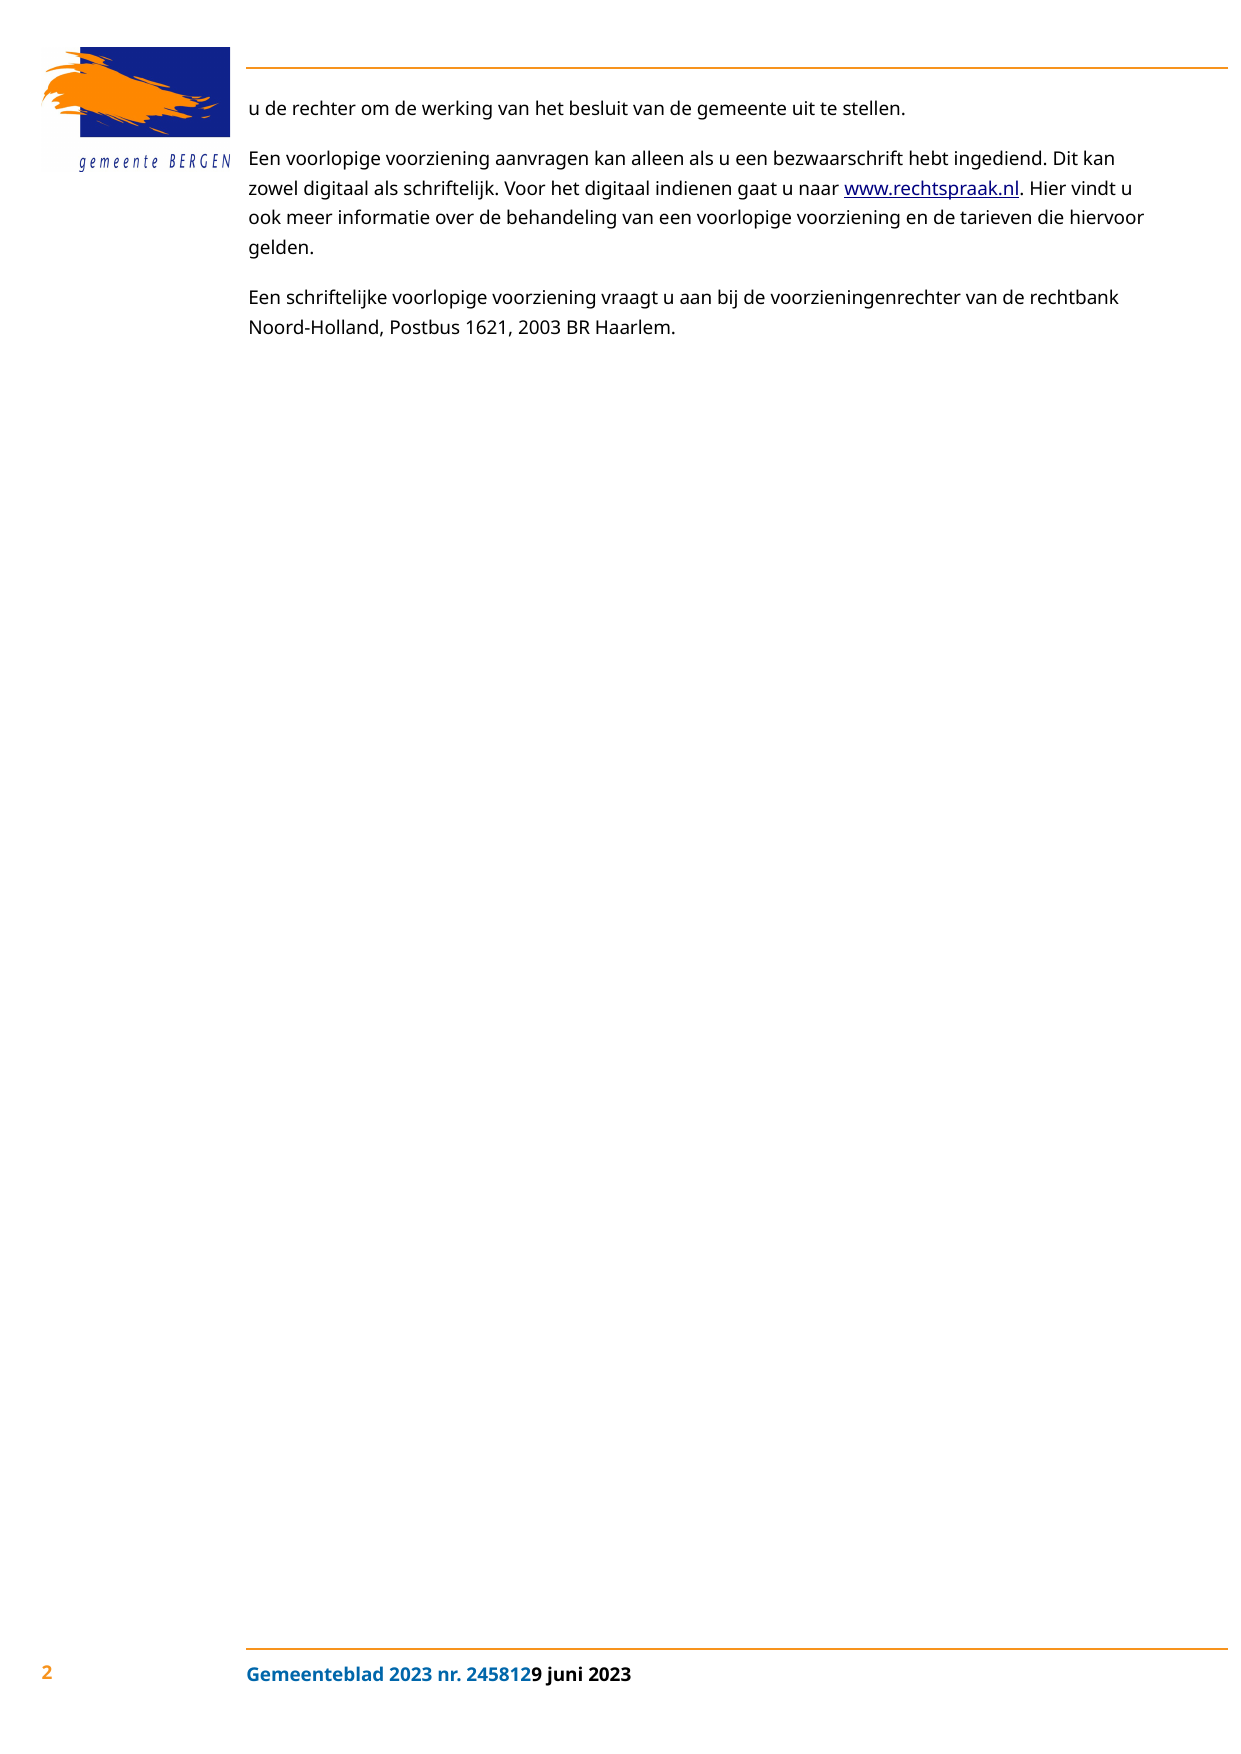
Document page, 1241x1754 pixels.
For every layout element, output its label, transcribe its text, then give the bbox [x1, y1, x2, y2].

picture [41, 47, 231, 172]
text u de rechter om de werking van het besluit van de gemeente uit te stellen. [248, 95, 1152, 121]
text Een voorlopige voorziening aanvragen kan alleen als u een bezwaarschrift hebt ingediend. Dit kan zowel digitaal als schriftelijk. Voor het digitaal indienen gaat u naar www.rechtspraak.nl. Hier vindt u ook meer informatie over de behandeling van een voorlopige voorziening en de tarieven die hiervoor gelden. [248, 145, 1152, 260]
text Een schriftelijke voorlopige voorziening vraagt u aan bij de voorzieningenrechter van de rechtbank Noord-Holland, Postbus 1621, 2003 BR Haarlem. [248, 284, 1152, 340]
